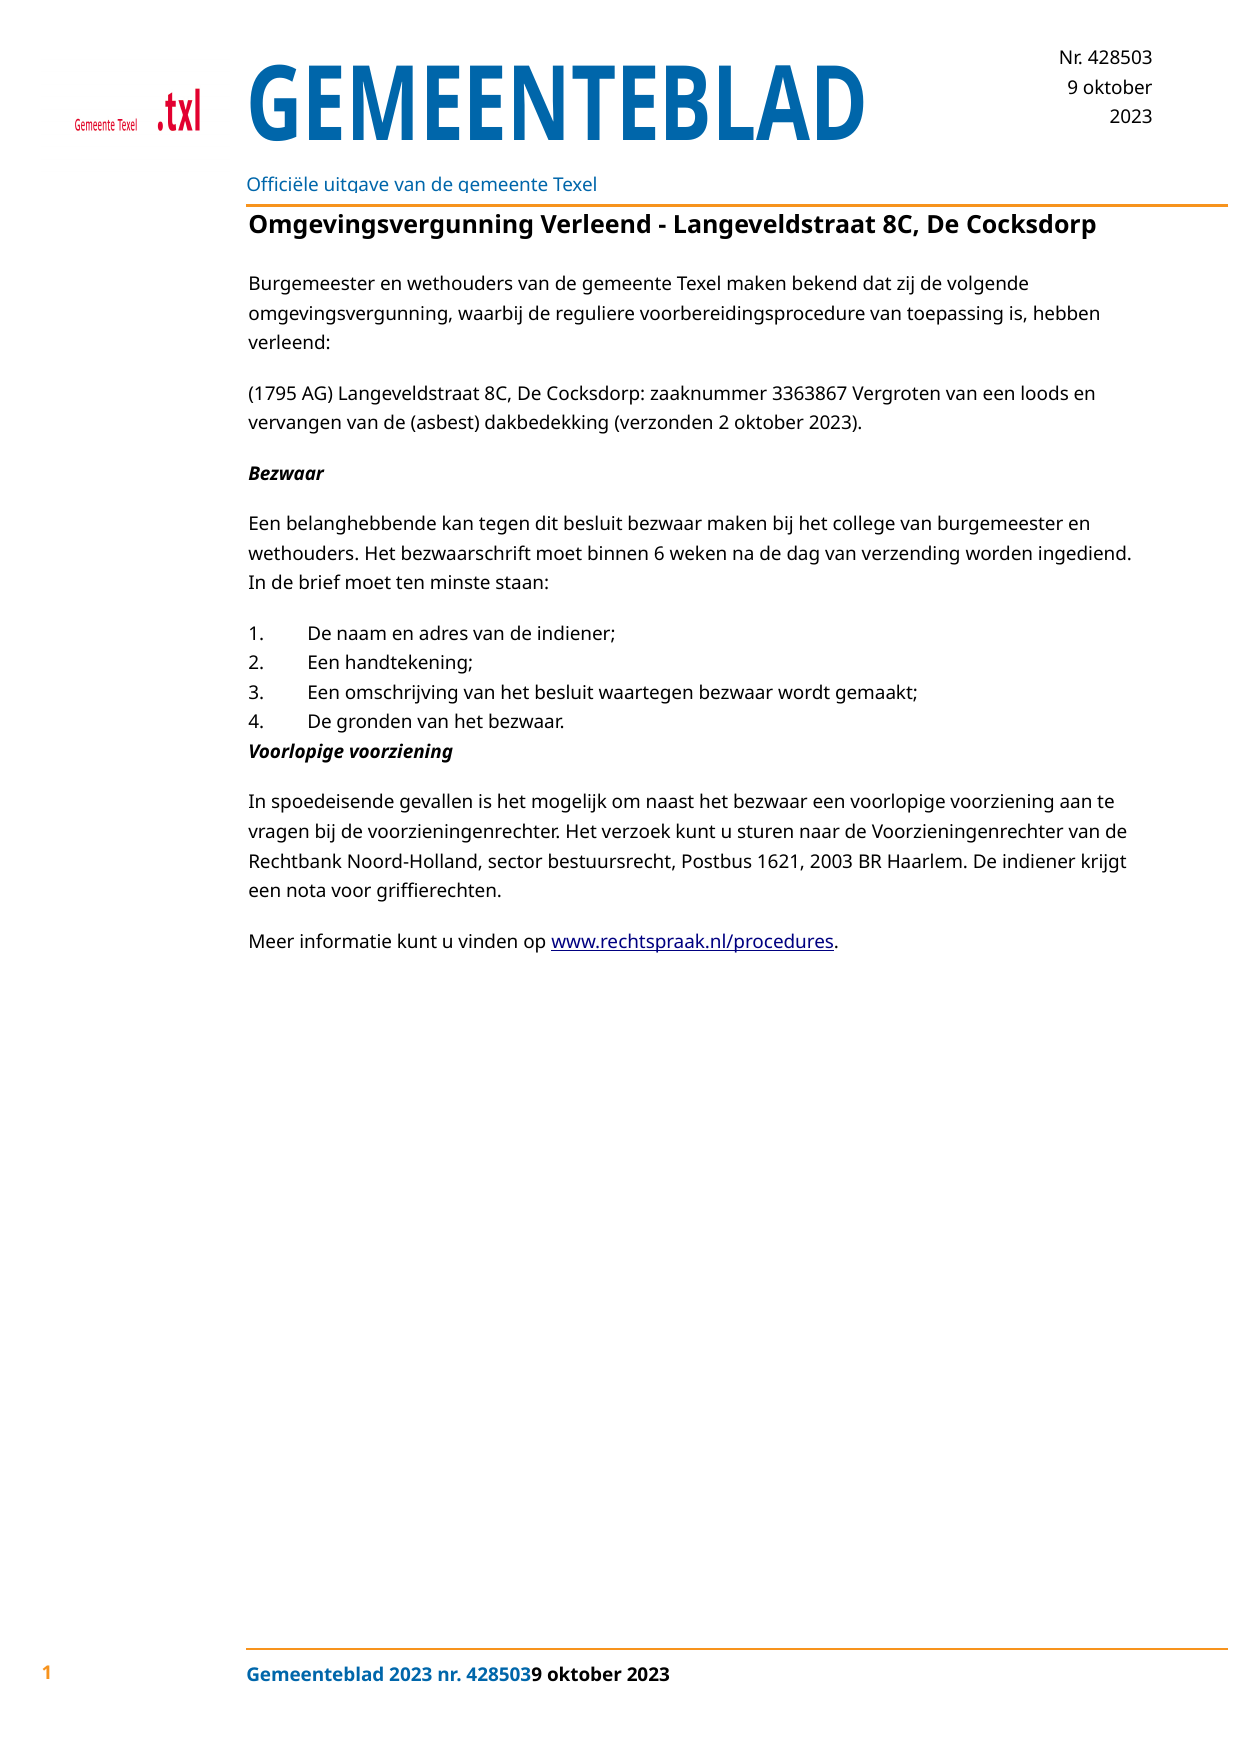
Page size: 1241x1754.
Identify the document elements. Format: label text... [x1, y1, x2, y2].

list Een handtekening; [248, 649, 1152, 675]
list Een omschrijving van het besluit waartegen bezwaar wordt gemaakt; [248, 679, 1152, 705]
text Meer informatie kunt u vinden op www.rechtspraak.nl/procedures. [248, 928, 1152, 953]
text Een belanghebbende kan tegen dit besluit bezwaar maken bij het college van burgemeester en wethouders. Het bezwaarschrift moet binnen 6 weken na de dag van verzending worden ingediend. In de brief moet ten minste staan: [248, 510, 1152, 595]
text In spoedeisende gevallen is het mogelijk om naast het bezwaar een voorlopige voorziening aan te vragen bij de voorzieningenrechter. Het verzoek kunt u sturen naar de Voorzieningenrechter van de Rechtbank Noord-Holland, sector bestuursrecht, Postbus 1621, 2003 BR Haarlem. De indiener krijgt een nota voor griffierechten. [248, 789, 1152, 903]
list De gronden van het bezwaar. [248, 709, 1152, 734]
text Bezwaar [248, 460, 1152, 486]
text (1795 AG) Langeveldstraat 8C, De Cocksdorp: zaaknummer 3363867 Vergroten van een loods en vervangen van de (asbest) dakbedekking (verzonden 2 oktober 2023). [248, 380, 1152, 435]
picture [41, 47, 231, 172]
text Voorlopige voorziening [248, 738, 1152, 764]
text Burgemeester en wethouders van de gemeente Texel maken bekend dat zij de volgende omgevingsvergunning, waarbij de reguliere voorbereidingsprocedure van toepassing is, hebben verleend: [248, 270, 1152, 355]
text Omgevingsvergunning Verleend - Langeveldstraat 8C, De Cocksdorp [248, 207, 1152, 241]
list De naam en adres van de indiener; [248, 620, 1152, 646]
